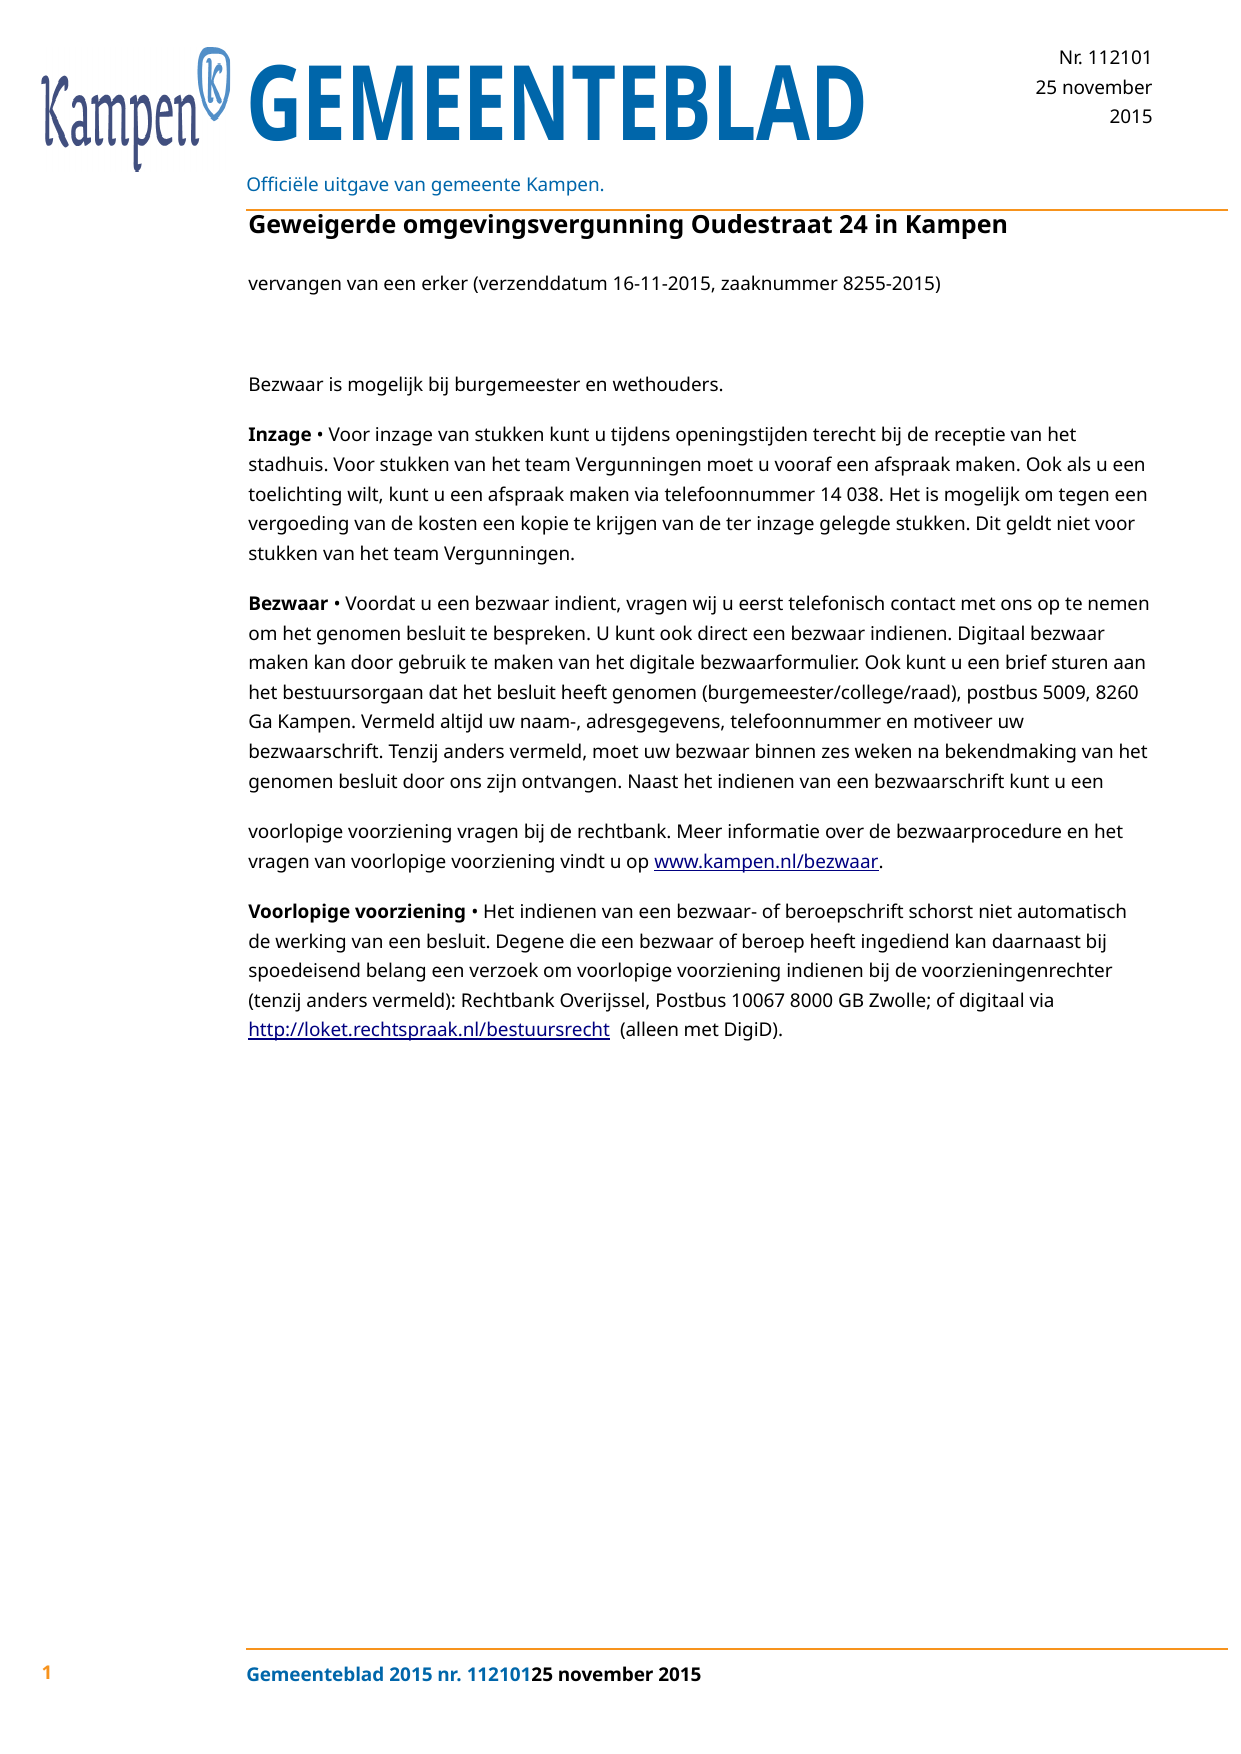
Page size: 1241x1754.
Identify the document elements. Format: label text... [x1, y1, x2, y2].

text Geweigerde omgevingsvergunning Oudestraat 24 in Kampen [248, 211, 1152, 241]
text Bezwaar • Voordat u een bezwaar indient, vragen wij u eerst telefonisch contact met ons op te nemen om het genomen besluit te bespreken. U kunt ook direct een bezwaar indienen. Digitaal bezwaar maken kan door gebruik te maken van het digitale bezwaarformulier. Ook kunt u een brief sturen aan het bestuursorgaan dat het besluit heeft genomen (burgemeester/college/raad), postbus 5009, 8260 Ga Kampen. Vermeld altijd uw naam-, adresgegevens, telefoonnummer en motiveer uw bezwaarschrift. Tenzij anders vermeld, moet uw bezwaar binnen zes weken na bekendmaking van het genomen besluit door ons zijn ontvangen. Naast het indienen van een bezwaarschrift kunt u een [248, 590, 1152, 793]
text Bezwaar is mogelijk bij burgemeester en wethouders. [248, 371, 1152, 397]
text vervangen van een erker (verzenddatum 16-11-2015, zaaknummer 8255-2015) [248, 270, 1152, 296]
text voorlopige voorziening vragen bij de rechtbank. Meer informatie over de bezwaarprocedure en het vragen van voorlopige voorziening vindt u op www.kampen.nl/bezwaar. [248, 818, 1152, 873]
text Inzage • Voor inzage van stukken kunt u tijdens openingstijden terecht bij de receptie van het stadhuis. Voor stukken van het team Vergunningen moet u vooraf een afspraak maken. Ook als u een toelichting wilt, kunt u een afspraak maken via telefoonnummer 14 038. Het is mogelijk om tegen een vergoeding van de kosten een kopie te krijgen van de ter inzage gelegde stukken. Dit geldt niet voor stukken van het team Vergunningen. [248, 422, 1152, 566]
text Voorlopige voorziening • Het indienen van een bezwaar- of beroepschrift schorst niet automatisch de werking van een besluit. Degene die een bezwaar of beroep heeft ingediend kan daarnaast bij spoedeisend belang een verzoek om voorlopige voorziening indienen bij de voorzieningenrechter (tenzij anders vermeld): Rechtbank Overijssel, Postbus 10067 8000 GB Zwolle; of digitaal via http://loket.rechtspraak.nl/bestuursrecht (alleen met DigiD). [248, 898, 1152, 1042]
picture [41, 47, 231, 172]
